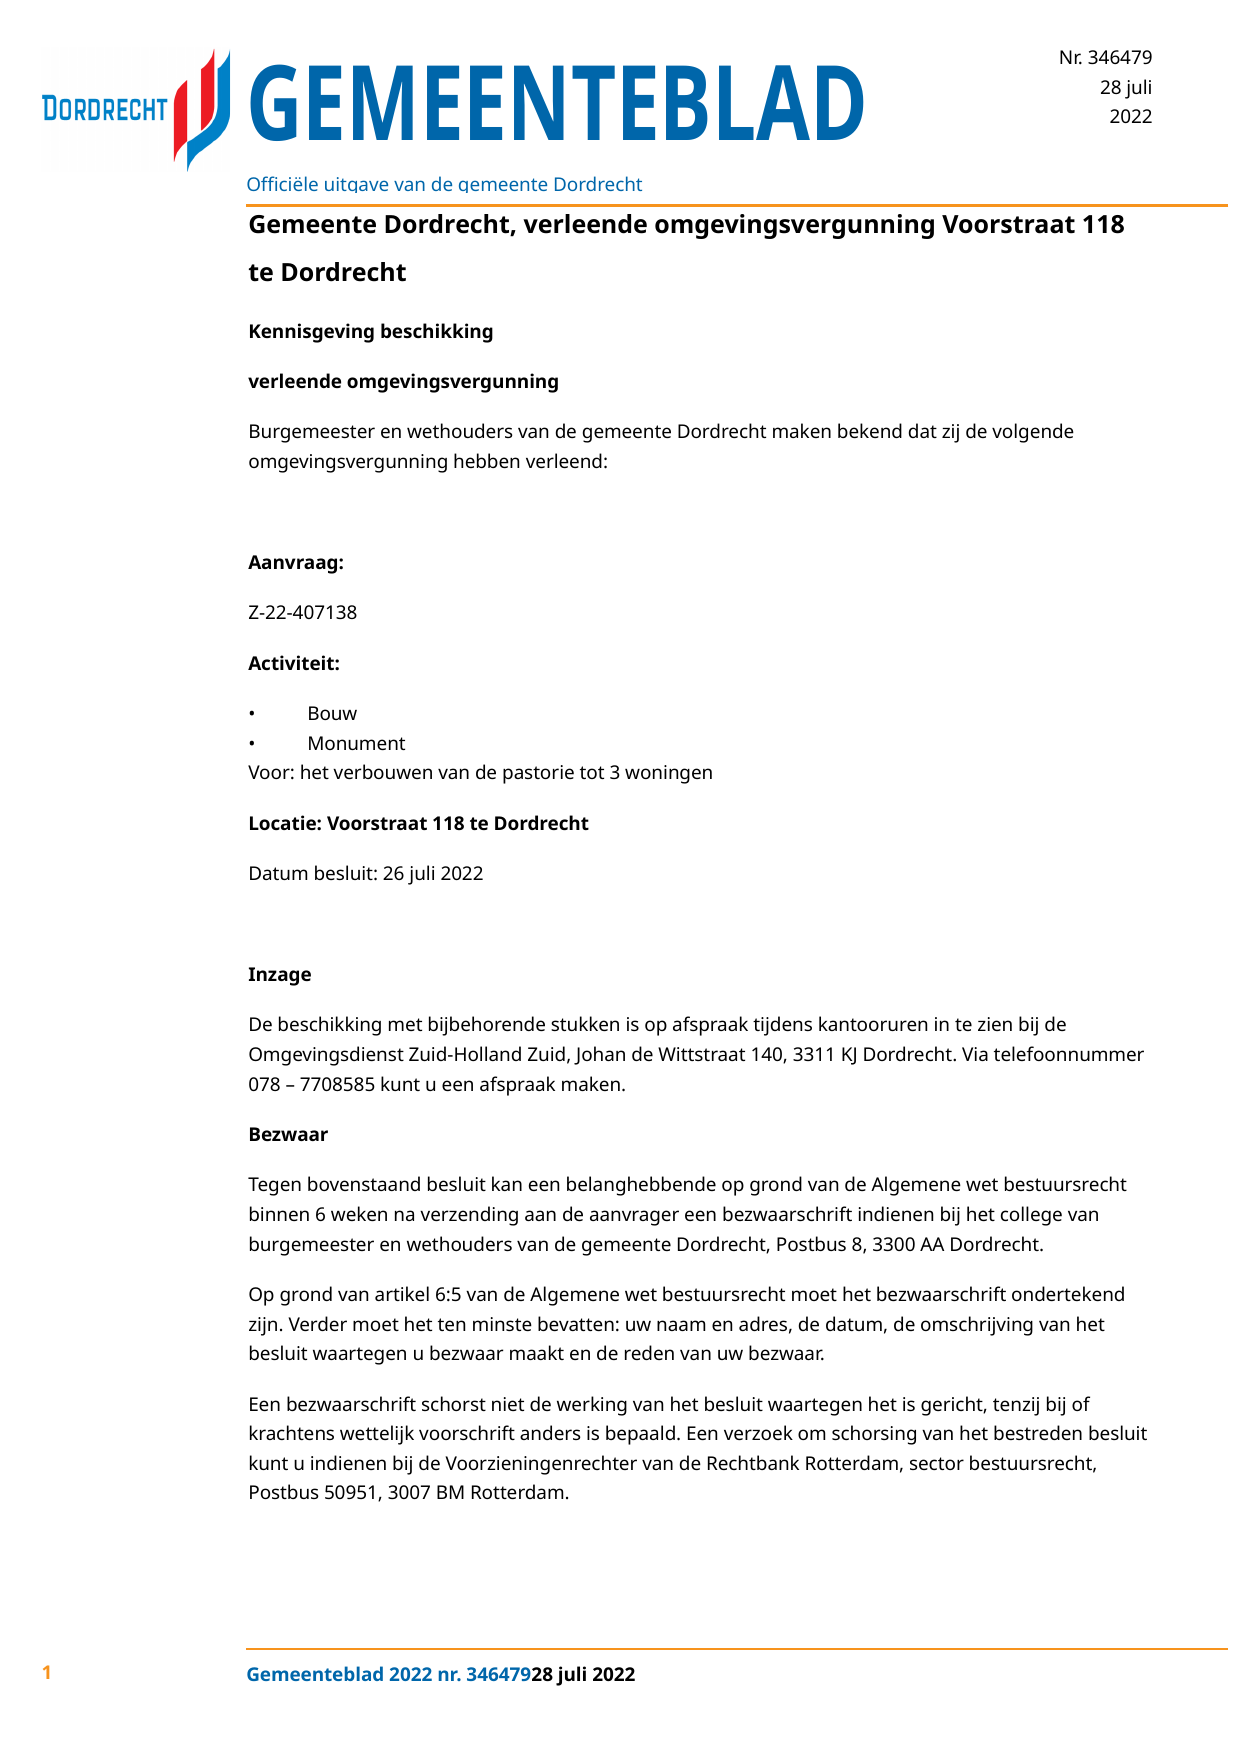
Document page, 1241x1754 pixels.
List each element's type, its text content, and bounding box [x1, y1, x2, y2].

text Aanvraag: [248, 549, 1152, 575]
text Inzage [248, 961, 1152, 987]
text De beschikking met bijbehorende stukken is op afspraak tijdens kantooruren in te zien bij de Omgevingsdienst Zuid-Holland Zuid, Johan de Wittstraat 140, 3311 KJ Dordrecht. Via telefoonnummer 078 – 7708585 kunt u een afspraak maken. [248, 1012, 1152, 1097]
text Kennisgeving beschikking [248, 318, 1152, 344]
text Tegen bovenstaand besluit kan een belanghebbende op grond van de Algemene wet bestuursrecht binnen 6 weken na verzending aan de aanvrager een bezwaarschrift indienen bij het college van burgemeester en wethouders van de gemeente Dordrecht, Postbus 8, 3300 AA Dordrecht. [248, 1172, 1152, 1257]
list Monument [248, 730, 1152, 756]
list Bouw [248, 700, 1152, 726]
text Datum besluit: 26 juli 2022 [248, 860, 1152, 886]
text Voor: het verbouwen van de pastorie tot 3 woningen [248, 759, 1152, 785]
picture [41, 47, 231, 172]
text Een bezwaarschrift schorst niet de werking van het besluit waartegen het is gericht, tenzij bij of krachtens wettelijk voorschrift anders is bepaald. Een verzoek om schorsing van het bestreden besluit kunt u indienen bij de Voorzieningenrechter van de Rechtbank Rotterdam, sector bestuursrecht, Postbus 50951, 3007 BM Rotterdam. [248, 1391, 1152, 1505]
text Bezwaar [248, 1121, 1152, 1147]
text Activiteit: [248, 650, 1152, 676]
text Burgemeester en wethouders van de gemeente Dordrecht maken bekend dat zij de volgende omgevingsvergunning hebben verleend: [248, 419, 1152, 474]
text Op grond van artikel 6:5 van de Algemene wet bestuursrecht moet het bezwaarschrift ondertekend zijn. Verder moet het ten minste bevatten: uw naam en adres, de datum, de omschrijving van het besluit waartegen u bezwaar maakt en de reden van uw bezwaar. [248, 1281, 1152, 1366]
text verleende omgevingsvergunning [248, 368, 1152, 394]
text Z-22-407138 [248, 599, 1152, 625]
text Gemeente Dordrecht, verleende omgevingsvergunning Voorstraat 118 te Dordrecht [248, 207, 1152, 288]
text Locatie: Voorstraat 118 te Dordrecht [248, 810, 1152, 836]
